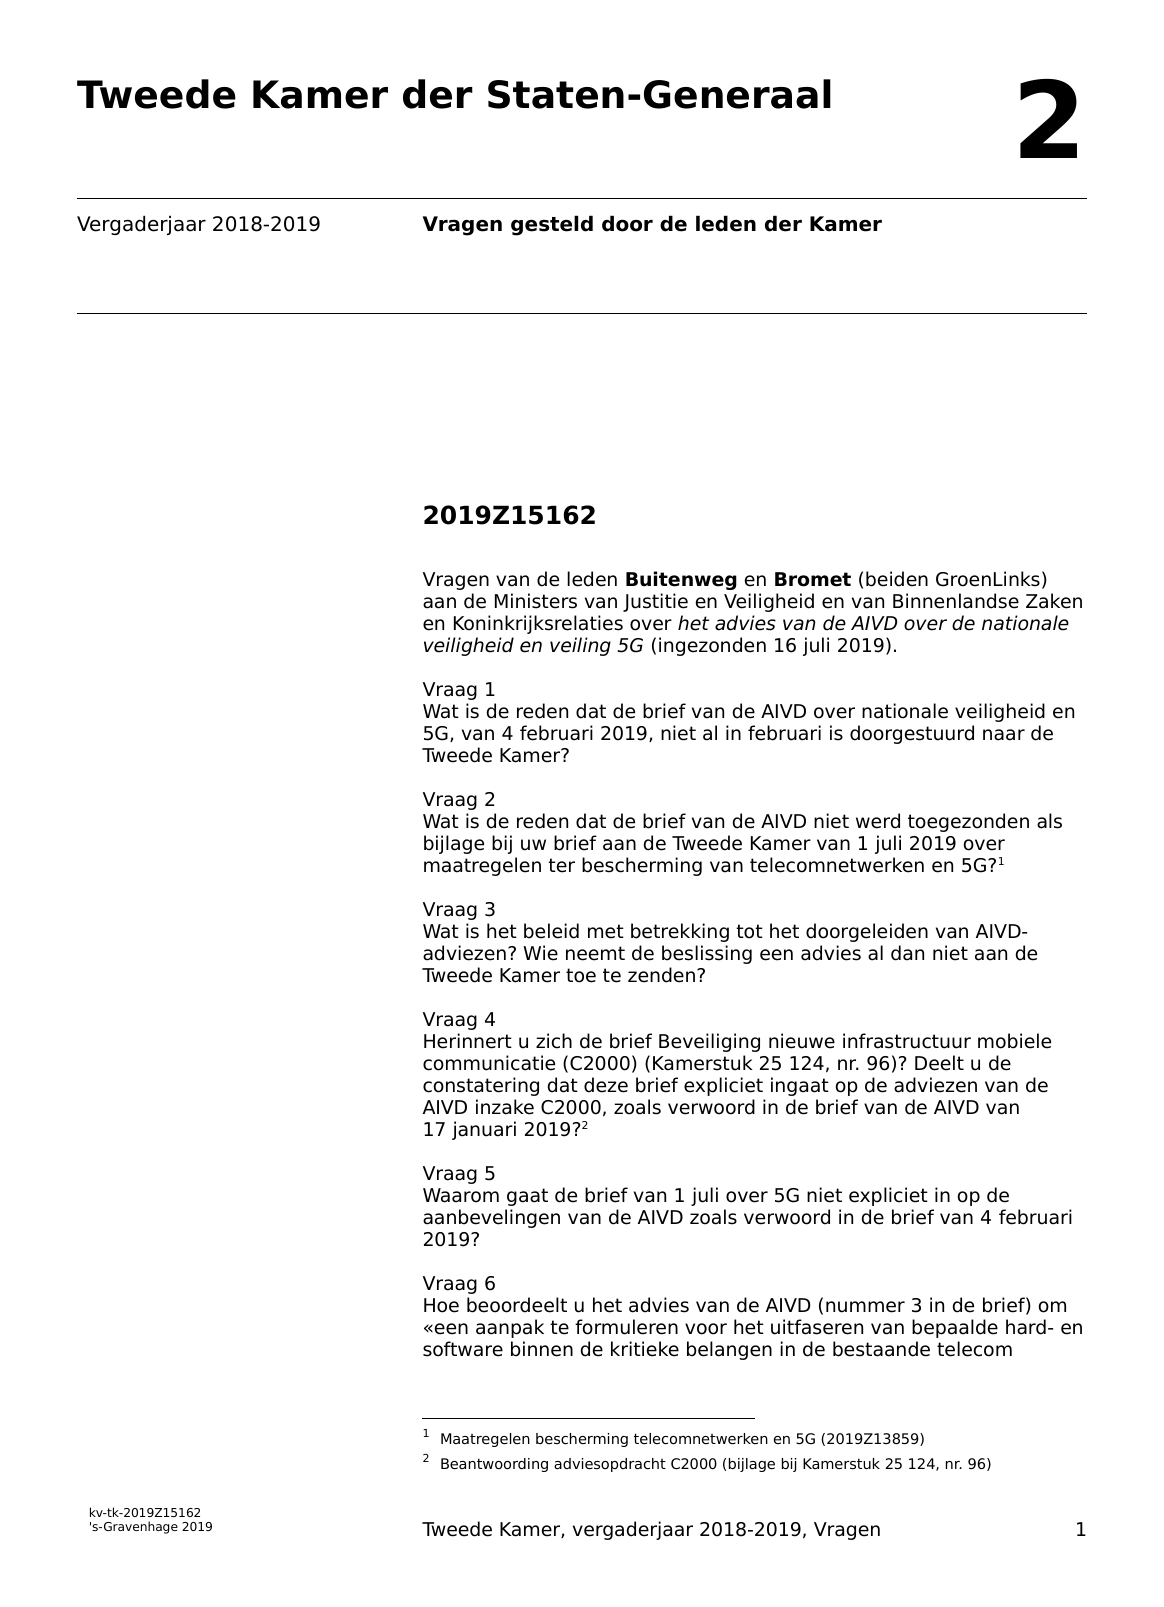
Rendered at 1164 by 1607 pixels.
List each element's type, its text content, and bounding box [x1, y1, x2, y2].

text Beantwoording adviesopdracht C2000 (bijlage bij Kamerstuk 25 124, nr. 96) [422, 1452, 1087, 1474]
table_cell Vragen gesteld door de leden der Kamer [422, 199, 1087, 313]
text Vraag 3 [422, 899, 1087, 921]
text Wat is de reden dat de brief van de AIVD over nationale veiligheid en 5G, van 4 februari 2019, niet al in februari is doorgestuurd naar de Tweede Kamer? [422, 701, 1087, 767]
text Vraag 4 [422, 1009, 1087, 1031]
table_cell Vergaderjaar 2018-2019 [77, 199, 422, 313]
text 's-Gravenhage 2019 [88, 1520, 323, 1534]
text Vraag 2 [422, 789, 1087, 811]
table_header 2 [886, 59, 1087, 198]
text Wat is de reden dat de brief van de AIVD niet werd toegezonden als bijlage bij uw brief aan de Tweede Kamer van 1 juli 2019 over maatregelen ter bescherming van telecomnetwerken en 5G? [422, 811, 1087, 877]
text kv-tk-2019Z15162 [88, 1506, 323, 1520]
text Maatregelen bescherming telecomnetwerken en 5G (2019Z13859) [422, 1427, 1087, 1449]
text Vraag 1 [422, 679, 1087, 701]
text Herinnert u zich de brief Beveiliging nieuwe infrastructuur mobiele communicatie (C2000) (Kamerstuk 25 124, nr. 96)? Deelt u de constatering dat deze brief expliciet ingaat op de adviezen van de AIVD inzake C2000, zoals verwoord in de brief van de AIVD van 17 januari 2019? [422, 1031, 1087, 1141]
text Hoe beoordeelt u het advies van de AIVD (nummer 3 in de brief) om «een aanpak te formuleren voor het uitfaseren van bepaalde hard- en software binnen de kritieke belangen in de bestaande telecom [422, 1295, 1087, 1361]
table_header Tweede Kamer der Staten-Generaal [77, 59, 886, 198]
text Vraag 6 [422, 1273, 1087, 1295]
text Wat is het beleid met betrekking tot het doorgeleiden van AIVD-adviezen? Wie neemt de beslissing een advies al dan niet aan de Tweede Kamer toe te zenden? [422, 921, 1087, 987]
text 2019Z15162 [422, 501, 1087, 531]
text Vraag 5 [422, 1163, 1087, 1185]
text Waarom gaat de brief van 1 juli over 5G niet expliciet in op de aanbevelingen van de AIVD zoals verwoord in de brief van 4 februari 2019? [422, 1185, 1087, 1251]
text Vragen van de leden Buitenweg en Bromet (beiden GroenLinks) aan de Ministers van Justitie en Veiligheid en van Binnenlandse Zaken en Koninkrijksrelaties over het advies van de AIVD over de nationale veiligheid en veiling 5G (ingezonden 16 juli 2019). [422, 569, 1087, 657]
